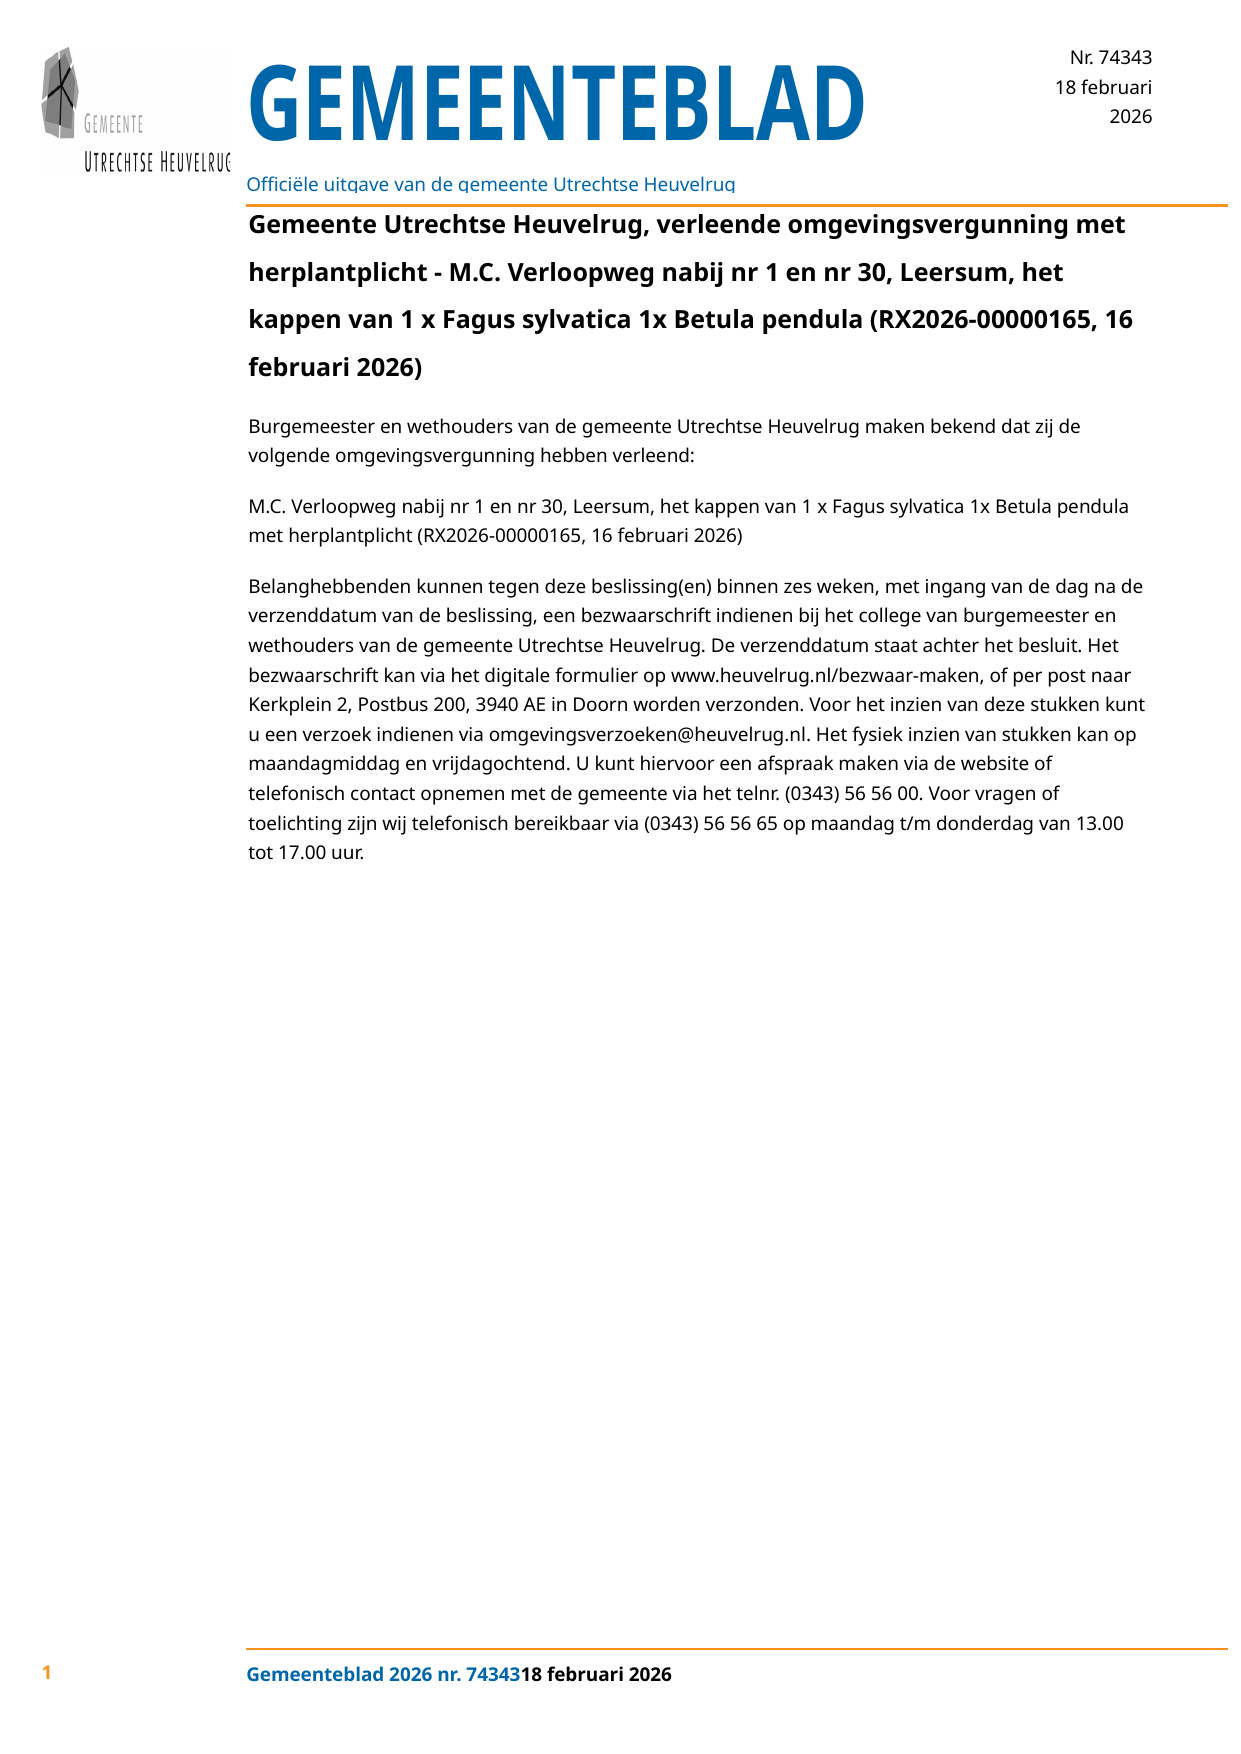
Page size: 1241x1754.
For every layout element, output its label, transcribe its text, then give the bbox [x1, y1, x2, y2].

text Gemeente Utrechtse Heuvelrug, verleende omgevingsvergunning met herplantplicht - M.C. Verloopweg nabij nr 1 en nr 30, Leersum, het kappen van 1 x Fagus sylvatica 1x Betula pendula (RX2026-00000165, 16 februari 2026) [248, 207, 1152, 384]
text M.C. Verloopweg nabij nr 1 en nr 30, Leersum, het kappen van 1 x Fagus sylvatica 1x Betula pendula met herplantplicht (RX2026-00000165, 16 februari 2026) [248, 493, 1152, 548]
picture [41, 47, 231, 172]
text Belanghebbenden kunnen tegen deze beslissing(en) binnen zes weken, met ingang van de dag na de verzenddatum van de beslissing, een bezwaarschrift indienen bij het college van burgemeester en wethouders van de gemeente Utrechtse Heuvelrug. De verzenddatum staat achter het besluit. Het bezwaarschrift kan via het digitale formulier op www.heuvelrug.nl/bezwaar-maken, of per post naar Kerkplein 2, Postbus 200, 3940 AE in Doorn worden verzonden. Voor het inzien van deze stukken kunt u een verzoek indienen via omgevingsverzoeken@heuvelrug.nl. Het fysiek inzien van stukken kan op maandagmiddag en vrijdagochtend. U kunt hiervoor een afspraak maken via de website of telefonisch contact opnemen met de gemeente via het telnr. (0343) 56 56 00. Voor vragen of toelichting zijn wij telefonisch bereikbaar via (0343) 56 56 65 op maandag t/m donderdag van 13.00 tot 17.00 uur. [248, 573, 1152, 865]
text Burgemeester en wethouders van de gemeente Utrechtse Heuvelrug maken bekend dat zij de volgende omgevingsvergunning hebben verleend: [248, 413, 1152, 468]
